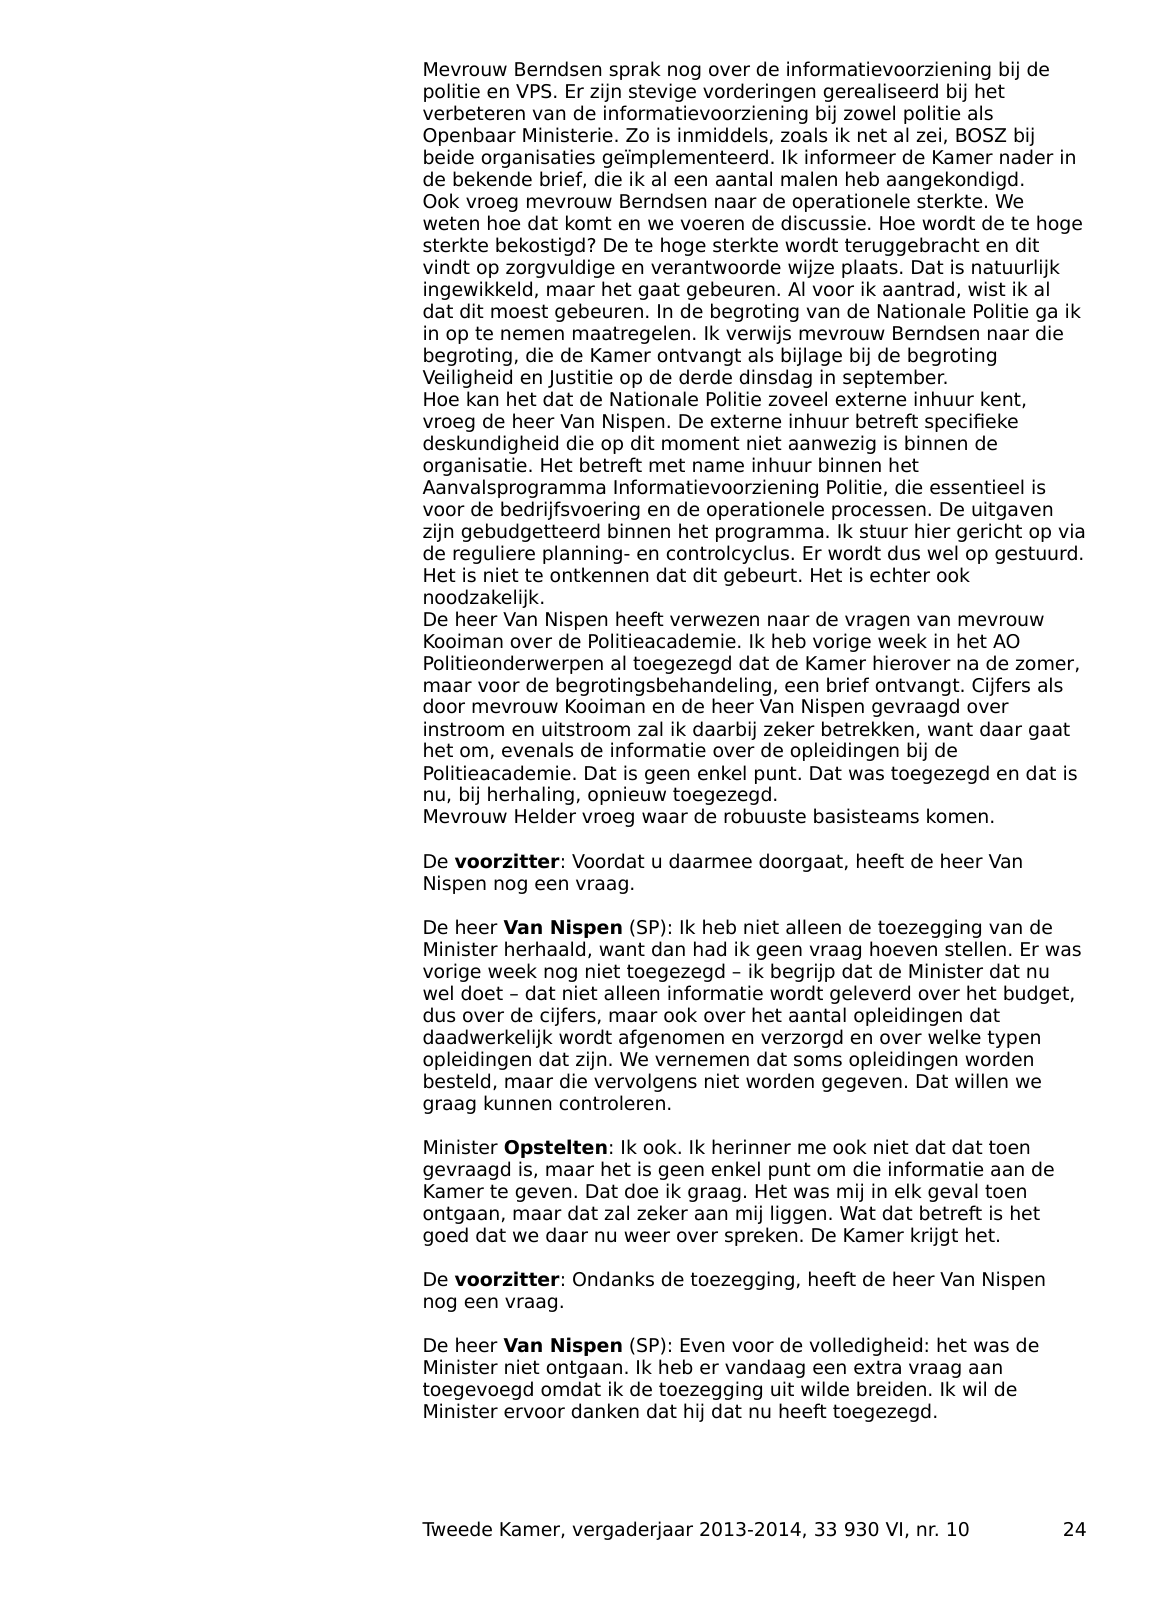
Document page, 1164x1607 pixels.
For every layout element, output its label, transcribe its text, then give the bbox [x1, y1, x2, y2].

text Minister Opstelten: Ik ook. Ik herinner me ook niet dat dat toen gevraagd is, maar het is geen enkel punt om die informatie aan de Kamer te geven. Dat doe ik graag. Het was mij in elk geval toen ontgaan, maar dat zal zeker aan mij liggen. Wat dat betreft is het goed dat we daar nu weer over spreken. De Kamer krijgt het. [422, 1137, 1087, 1247]
text De heer Van Nispen (SP): Ik heb niet alleen de toezegging van de Minister herhaald, want dan had ik geen vraag hoeven stellen. Er was vorige week nog niet toegezegd – ik begrijp dat de Minister dat nu wel doet – dat niet alleen informatie wordt geleverd over het budget, dus over de cijfers, maar ook over het aantal opleidingen dat daadwerkelijk wordt afgenomen en verzorgd en over welke typen opleidingen dat zijn. We vernemen dat soms opleidingen worden besteld, maar die vervolgens niet worden gegeven. Dat willen we graag kunnen controleren. [422, 917, 1087, 1114]
text De heer Van Nispen (SP): Even voor de volledigheid: het was de Minister niet ontgaan. Ik heb er vandaag een extra vraag aan toegevoegd omdat ik de toezegging uit wilde breiden. Ik wil de Minister ervoor danken dat hij dat nu heeft toegezegd. [422, 1335, 1087, 1423]
text Ook vroeg mevrouw Berndsen naar de operationele sterkte. We weten hoe dat komt en we voeren de discussie. Hoe wordt de te hoge sterkte bekostigd? De te hoge sterkte wordt teruggebracht en dit vindt op zorgvuldige en verantwoorde wijze plaats. Dat is natuurlijk ingewikkeld, maar het gaat gebeuren. Al voor ik aantrad, wist ik al dat dit moest gebeuren. In de begroting van de Nationale Politie ga ik in op te nemen maatregelen. Ik verwijs mevrouw Berndsen naar die begroting, die de Kamer ontvangt als bijlage bij de begroting Veiligheid en Justitie op de derde dinsdag in september. [422, 191, 1087, 389]
text Hoe kan het dat de Nationale Politie zoveel externe inhuur kent, vroeg de heer Van Nispen. De externe inhuur betreft specifieke deskundigheid die op dit moment niet aanwezig is binnen de organisatie. Het betreft met name inhuur binnen het Aanvalsprogramma Informatievoorziening Politie, die essentieel is voor de bedrijfsvoering en de operationele processen. De uitgaven zijn gebudgetteerd binnen het programma. Ik stuur hier gericht op via de reguliere planning- en controlcyclus. Er wordt dus wel op gestuurd. Het is niet te ontkennen dat dit gebeurt. Het is echter ook noodzakelijk. [422, 389, 1087, 608]
text Mevrouw Berndsen sprak nog over de informatievoorziening bij de politie en VPS. Er zijn stevige vorderingen gerealiseerd bij het verbeteren van de informatievoorziening bij zowel politie als Openbaar Ministerie. Zo is inmiddels, zoals ik net al zei, BOSZ bij beide organisaties geïmplementeerd. Ik informeer de Kamer nader in de bekende brief, die ik al een aantal malen heb aangekondigd. [422, 59, 1087, 191]
text De voorzitter: Voordat u daarmee doorgaat, heeft de heer Van Nispen nog een vraag. [422, 851, 1087, 894]
text Mevrouw Helder vroeg waar de robuuste basisteams komen. [422, 806, 1087, 828]
text De voorzitter: Ondanks de toezegging, heeft de heer Van Nispen nog een vraag. [422, 1269, 1087, 1313]
text De heer Van Nispen heeft verwezen naar de vragen van mevrouw Kooiman over de Politieacademie. Ik heb vorige week in het AO Politieonderwerpen al toegezegd dat de Kamer hierover na de zomer, maar voor de begrotingsbehandeling, een brief ontvangt. Cijfers als door mevrouw Kooiman en de heer Van Nispen gevraagd over instroom en uitstroom zal ik daarbij zeker betrekken, want daar gaat het om, evenals de informatie over de opleidingen bij de Politieacademie. Dat is geen enkel punt. Dat was toegezegd en dat is nu, bij herhaling, opnieuw toegezegd. [422, 608, 1087, 806]
